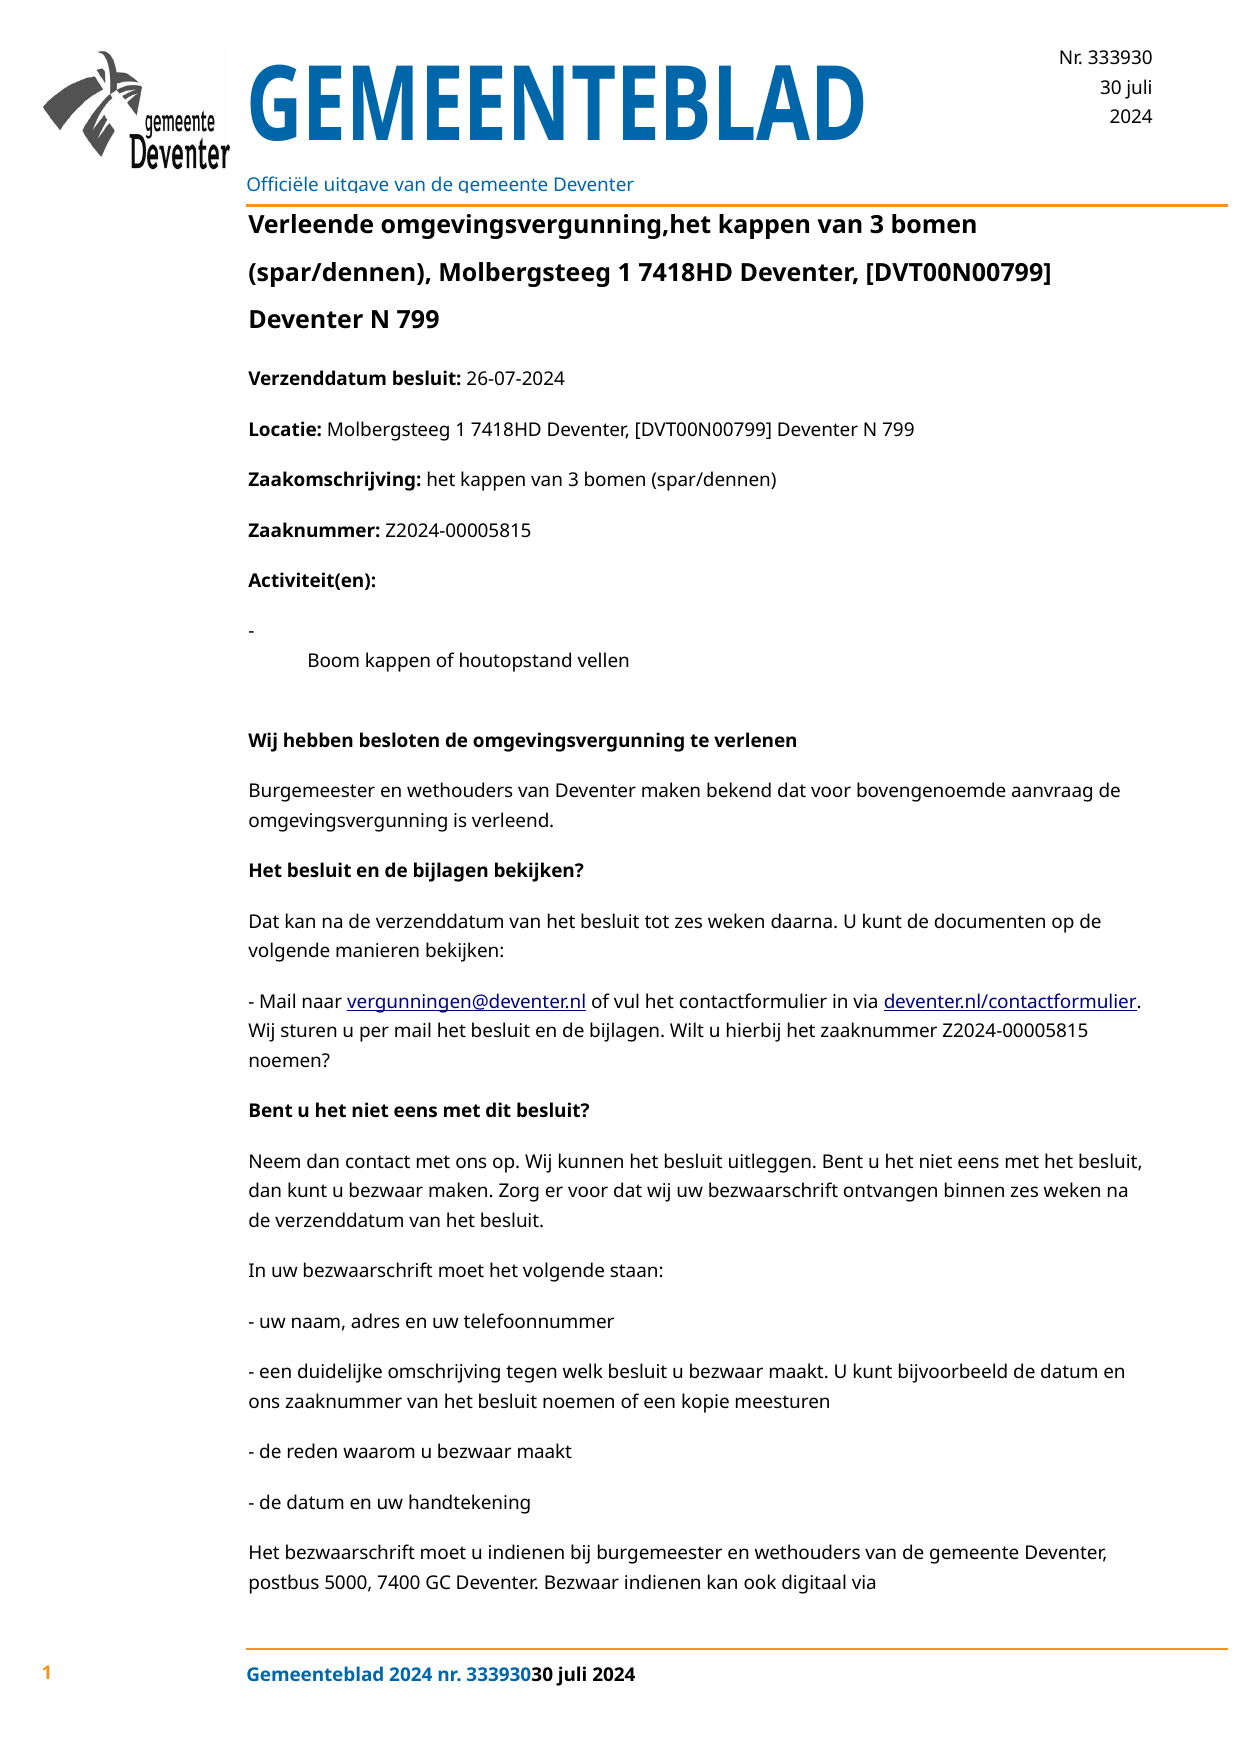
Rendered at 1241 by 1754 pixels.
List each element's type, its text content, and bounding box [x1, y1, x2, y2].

text - de datum en uw handtekening [248, 1489, 1152, 1514]
text - een duidelijke omschrijving tegen welk besluit u bezwaar maakt. U kunt bijvoorbeeld de datum en ons zaaknummer van het besluit noemen of een kopie meesturen [248, 1358, 1152, 1414]
text Dat kan na de verzenddatum van het besluit tot zes weken daarna. U kunt de documenten op de volgende manieren bekijken: [248, 908, 1152, 963]
text Het besluit en de bijlagen bekijken? [248, 858, 1152, 883]
text Verleende omgevingsvergunning,het kappen van 3 bomen (spar/dennen), Molbergsteeg 1 7418HD Deventer, [DVT00N00799] Deventer N 799 [248, 207, 1152, 336]
picture [41, 47, 231, 172]
text Verzenddatum besluit: 26-07-2024 [248, 366, 1152, 391]
list Boom kappen of houtopstand vellen [248, 647, 1152, 673]
text Zaaknummer: Z2024-00005815 [248, 517, 1152, 542]
text Wij hebben besloten de omgevingsvergunning te verlenen [248, 727, 1152, 753]
text - Mail naar vergunningen@deventer.nl of vul het contactformulier in via deventer.nl/contactformulier. Wij sturen u per mail het besluit en de bijlagen. Wilt u hierbij het zaaknummer Z2024-00005815 noemen? [248, 988, 1152, 1073]
text Activiteit(en): [248, 567, 1152, 593]
text Zaakomschrijving: het kappen van 3 bomen (spar/dennen) [248, 466, 1152, 492]
text - uw naam, adres en uw telefoonnummer [248, 1308, 1152, 1334]
text Het bezwaarschrift moet u indienen bij burgemeester en wethouders van de gemeente Deventer, postbus 5000, 7400 GC Deventer. Bezwaar indienen kan ook digitaal via [248, 1539, 1152, 1594]
text Neem dan contact met ons op. Wij kunnen het besluit uitleggen. Bent u het niet eens met het besluit, dan kunt u bezwaar maken. Zorg er voor dat wij uw bezwaarschrift ontvangen binnen zes weken na de verzenddatum van het besluit. [248, 1148, 1152, 1233]
text Burgemeester en wethouders van Deventer maken bekend dat voor bovengenoemde aanvraag de omgevingsvergunning is verleend. [248, 778, 1152, 833]
text Bent u het niet eens met dit besluit? [248, 1098, 1152, 1123]
text - de reden waarom u bezwaar maakt [248, 1438, 1152, 1464]
text In uw bezwaarschrift moet het volgende staan: [248, 1258, 1152, 1283]
text Locatie: Molbergsteeg 1 7418HD Deventer, [DVT00N00799] Deventer N 799 [248, 416, 1152, 442]
